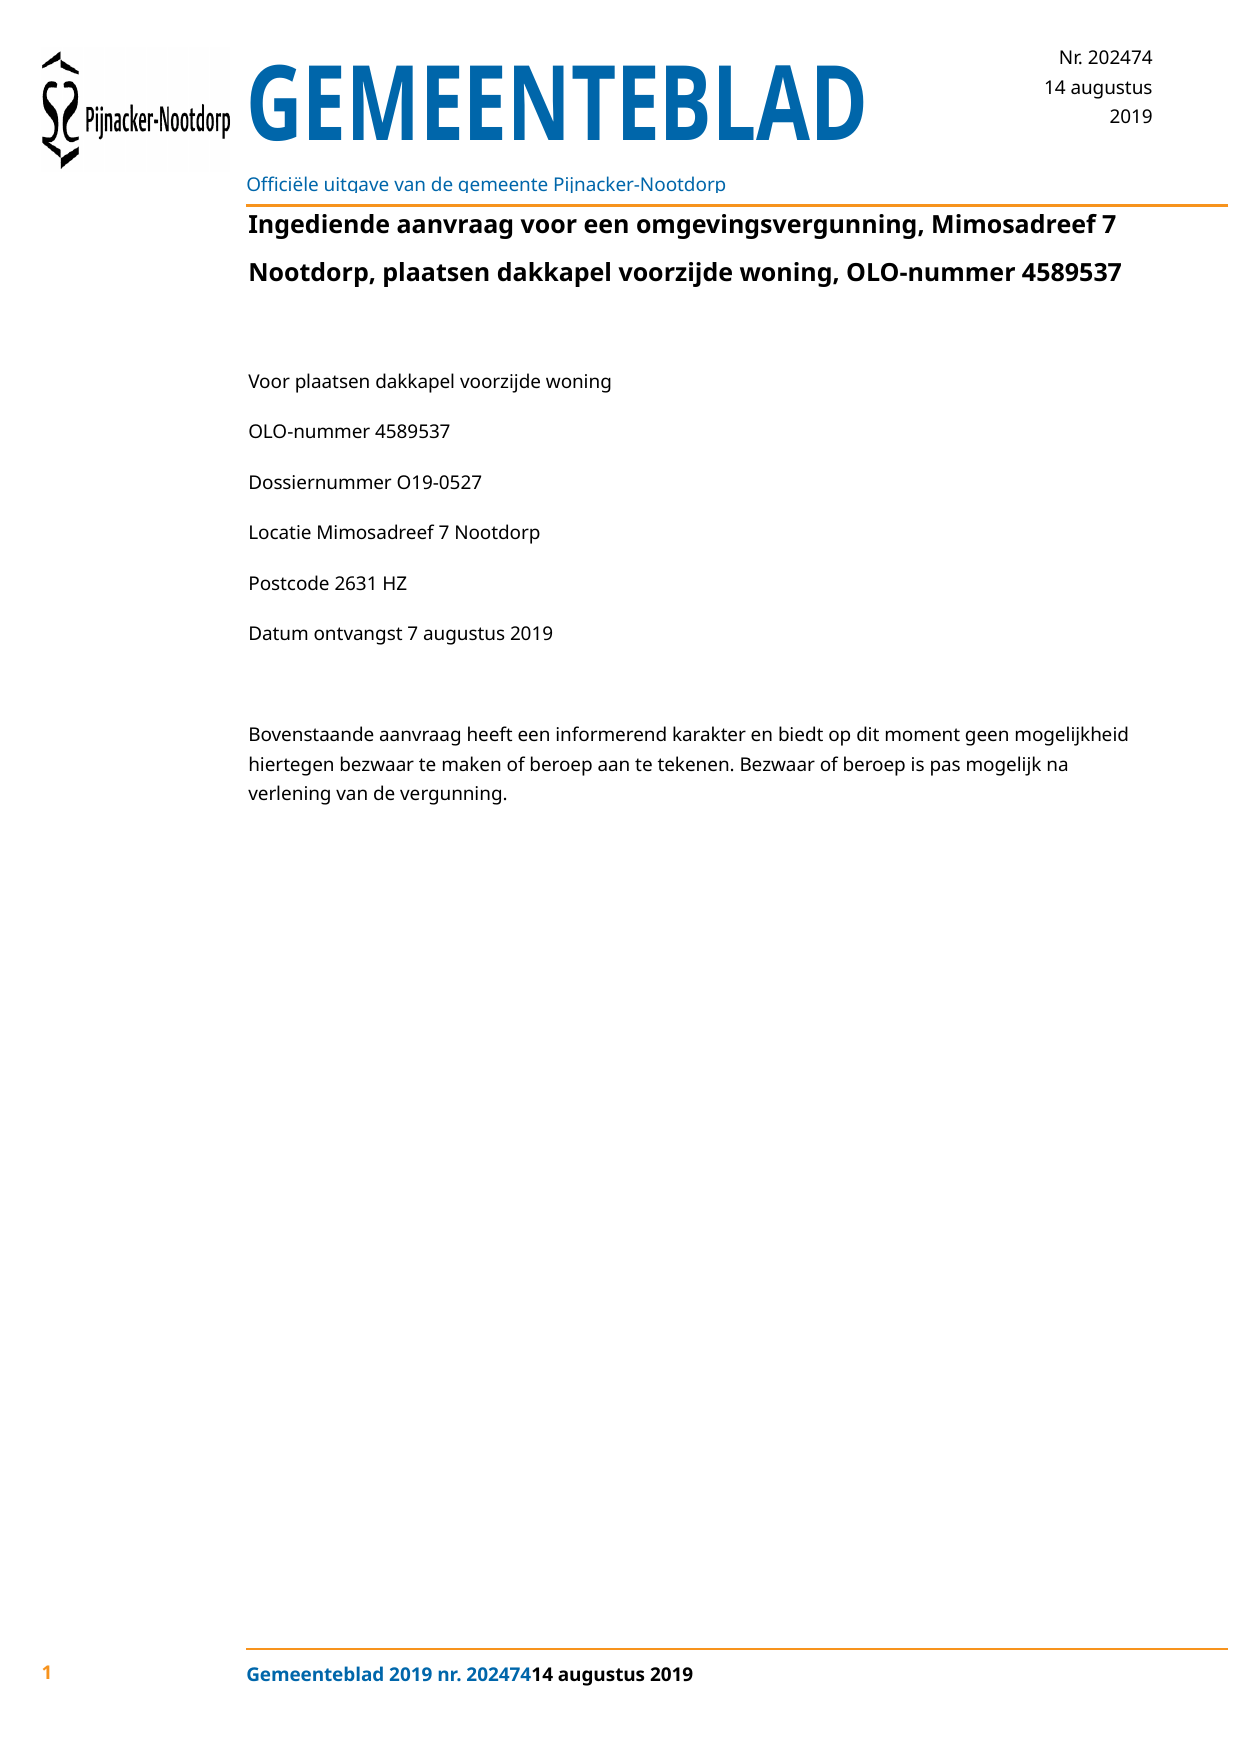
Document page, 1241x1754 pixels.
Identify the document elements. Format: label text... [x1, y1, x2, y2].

text OLO-nummer 4589537 [248, 419, 1152, 444]
text Dossiernummer O19-0527 [248, 469, 1152, 495]
picture [41, 47, 231, 172]
text Voor plaatsen dakkapel voorzijde woning [248, 368, 1152, 394]
text Datum ontvangst 7 augustus 2019 [248, 620, 1152, 646]
text Postcode 2631 HZ [248, 570, 1152, 596]
text Ingediende aanvraag voor een omgevingsvergunning, Mimosadreef 7 Nootdorp, plaatsen dakkapel voorzijde woning, OLO-nummer 4589537 [248, 207, 1152, 288]
text Locatie Mimosadreef 7 Nootdorp [248, 519, 1152, 545]
text Bovenstaande aanvraag heeft een informerend karakter en biedt op dit moment geen mogelijkheid hiertegen bezwaar te maken of beroep aan te tekenen. Bezwaar of beroep is pas mogelijk na verlening van de vergunning. [248, 721, 1152, 806]
